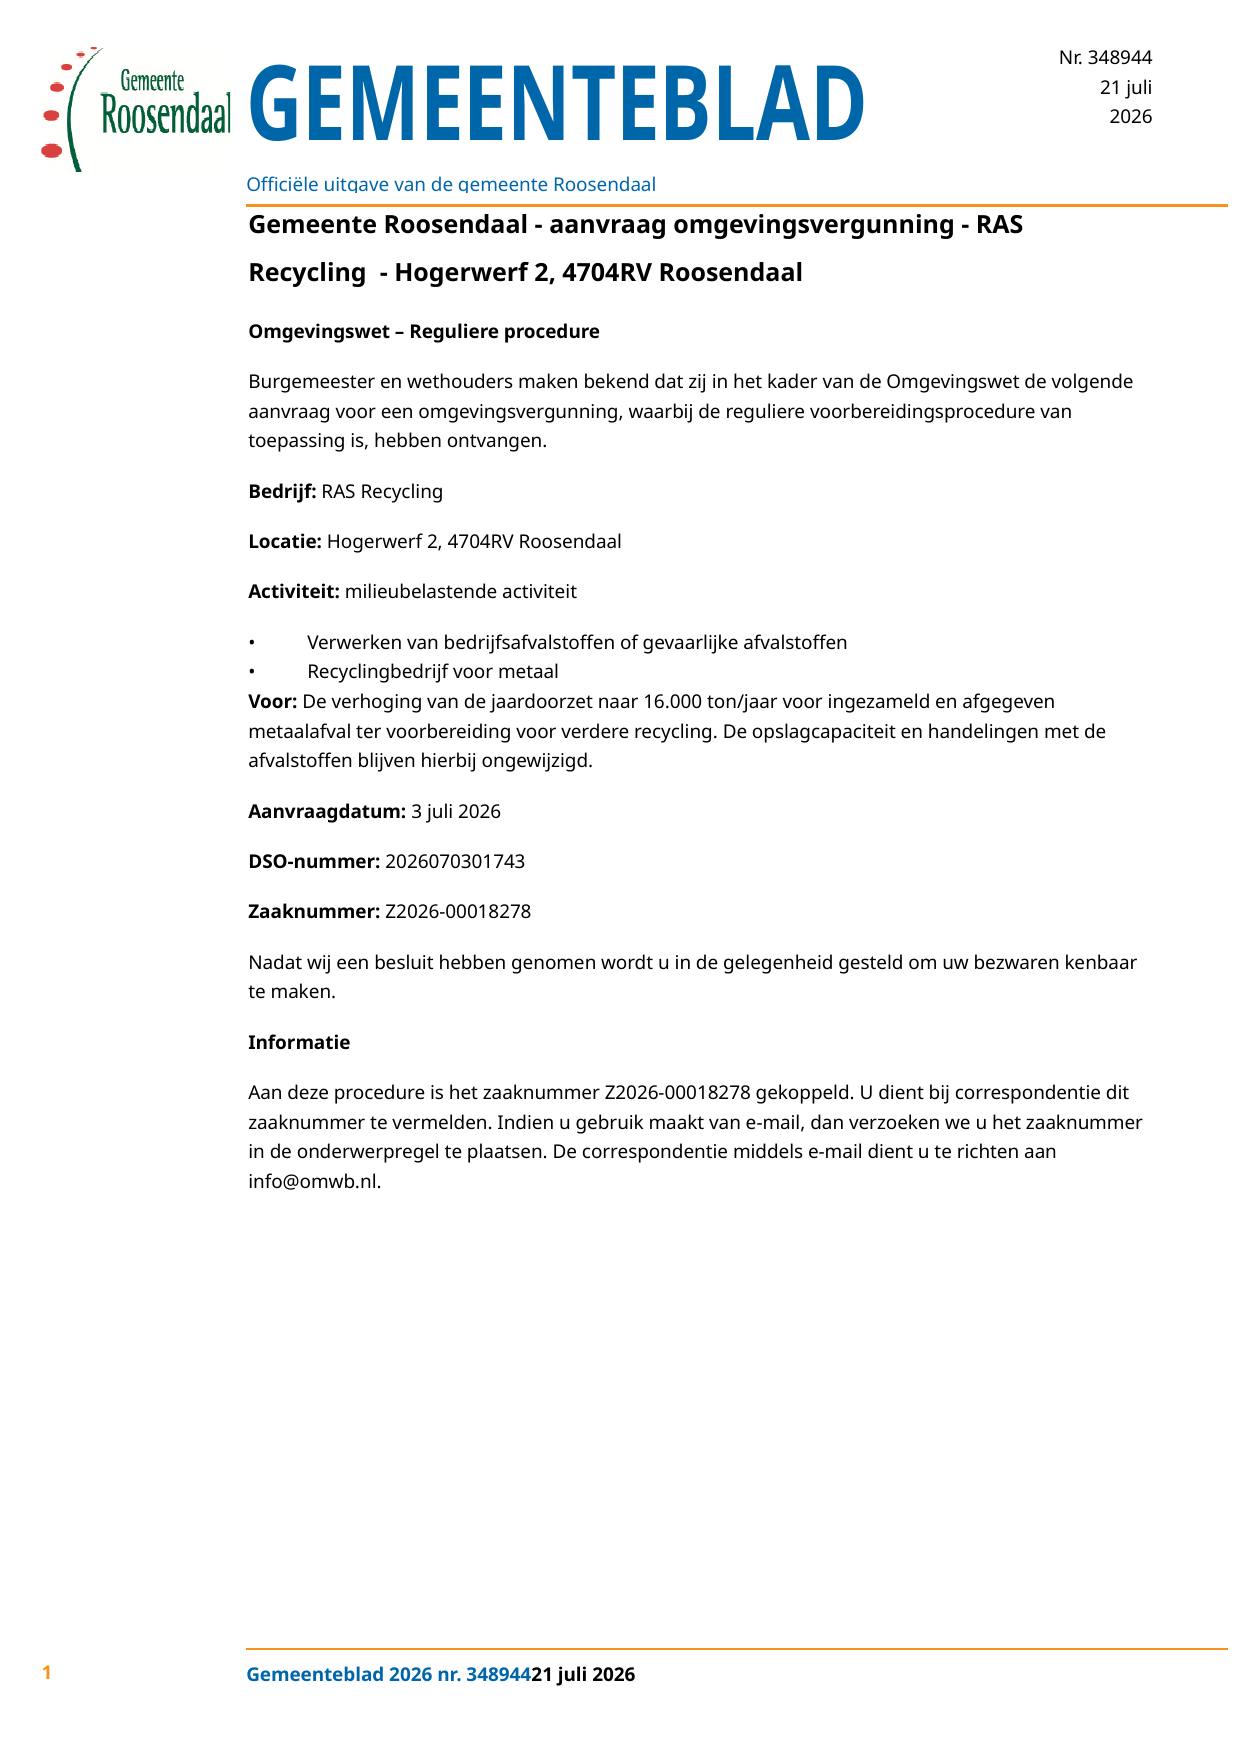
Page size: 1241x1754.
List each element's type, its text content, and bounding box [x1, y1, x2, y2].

text Omgevingswet – Reguliere procedure [248, 318, 1152, 344]
text Informatie [248, 1029, 1152, 1055]
text Burgemeester en wethouders maken bekend dat zij in het kader van de Omgevingswet de volgende aanvraag voor een omgevingsvergunning, waarbij de reguliere voorbereidingsprocedure van toepassing is, hebben ontvangen. [248, 368, 1152, 453]
text DSO-nummer: 2026070301743 [248, 848, 1152, 874]
text Voor: De verhoging van de jaardoorzet naar 16.000 ton/jaar voor ingezameld en afgegeven metaalafval ter voorbereiding voor verdere recycling. De opslagcapaciteit en handelingen met de afvalstoffen blijven hierbij ongewijzigd. [248, 688, 1152, 773]
text Gemeente Roosendaal - aanvraag omgevingsvergunning - RAS Recycling - Hogerwerf 2, 4704RV Roosendaal [248, 207, 1152, 288]
text Aan deze procedure is het zaaknummer Z2026-00018278 gekoppeld. U dient bij correspondentie dit zaaknummer te vermelden. Indien u gebruik maakt van e-mail, dan verzoeken we u het zaaknummer in de onderwerpregel te plaatsen. De correspondentie middels e-mail dient u te richten aan info@omwb.nl. [248, 1079, 1152, 1194]
text Aanvraagdatum: 3 juli 2026 [248, 798, 1152, 824]
text Bedrijf: RAS Recycling [248, 478, 1152, 504]
text Nadat wij een besluit hebben genomen wordt u in de gelegenheid gesteld om uw bezwaren kenbaar te maken. [248, 949, 1152, 1004]
text Activiteit: milieubelastende activiteit [248, 579, 1152, 604]
text Locatie: Hogerwerf 2, 4704RV Roosendaal [248, 528, 1152, 554]
text Zaaknummer: Z2026-00018278 [248, 899, 1152, 924]
list Verwerken van bedrijfsafvalstoffen of gevaarlijke afvalstoffen [248, 629, 1152, 655]
picture [41, 47, 231, 172]
list Recyclingbedrijf voor metaal [248, 659, 1152, 684]
